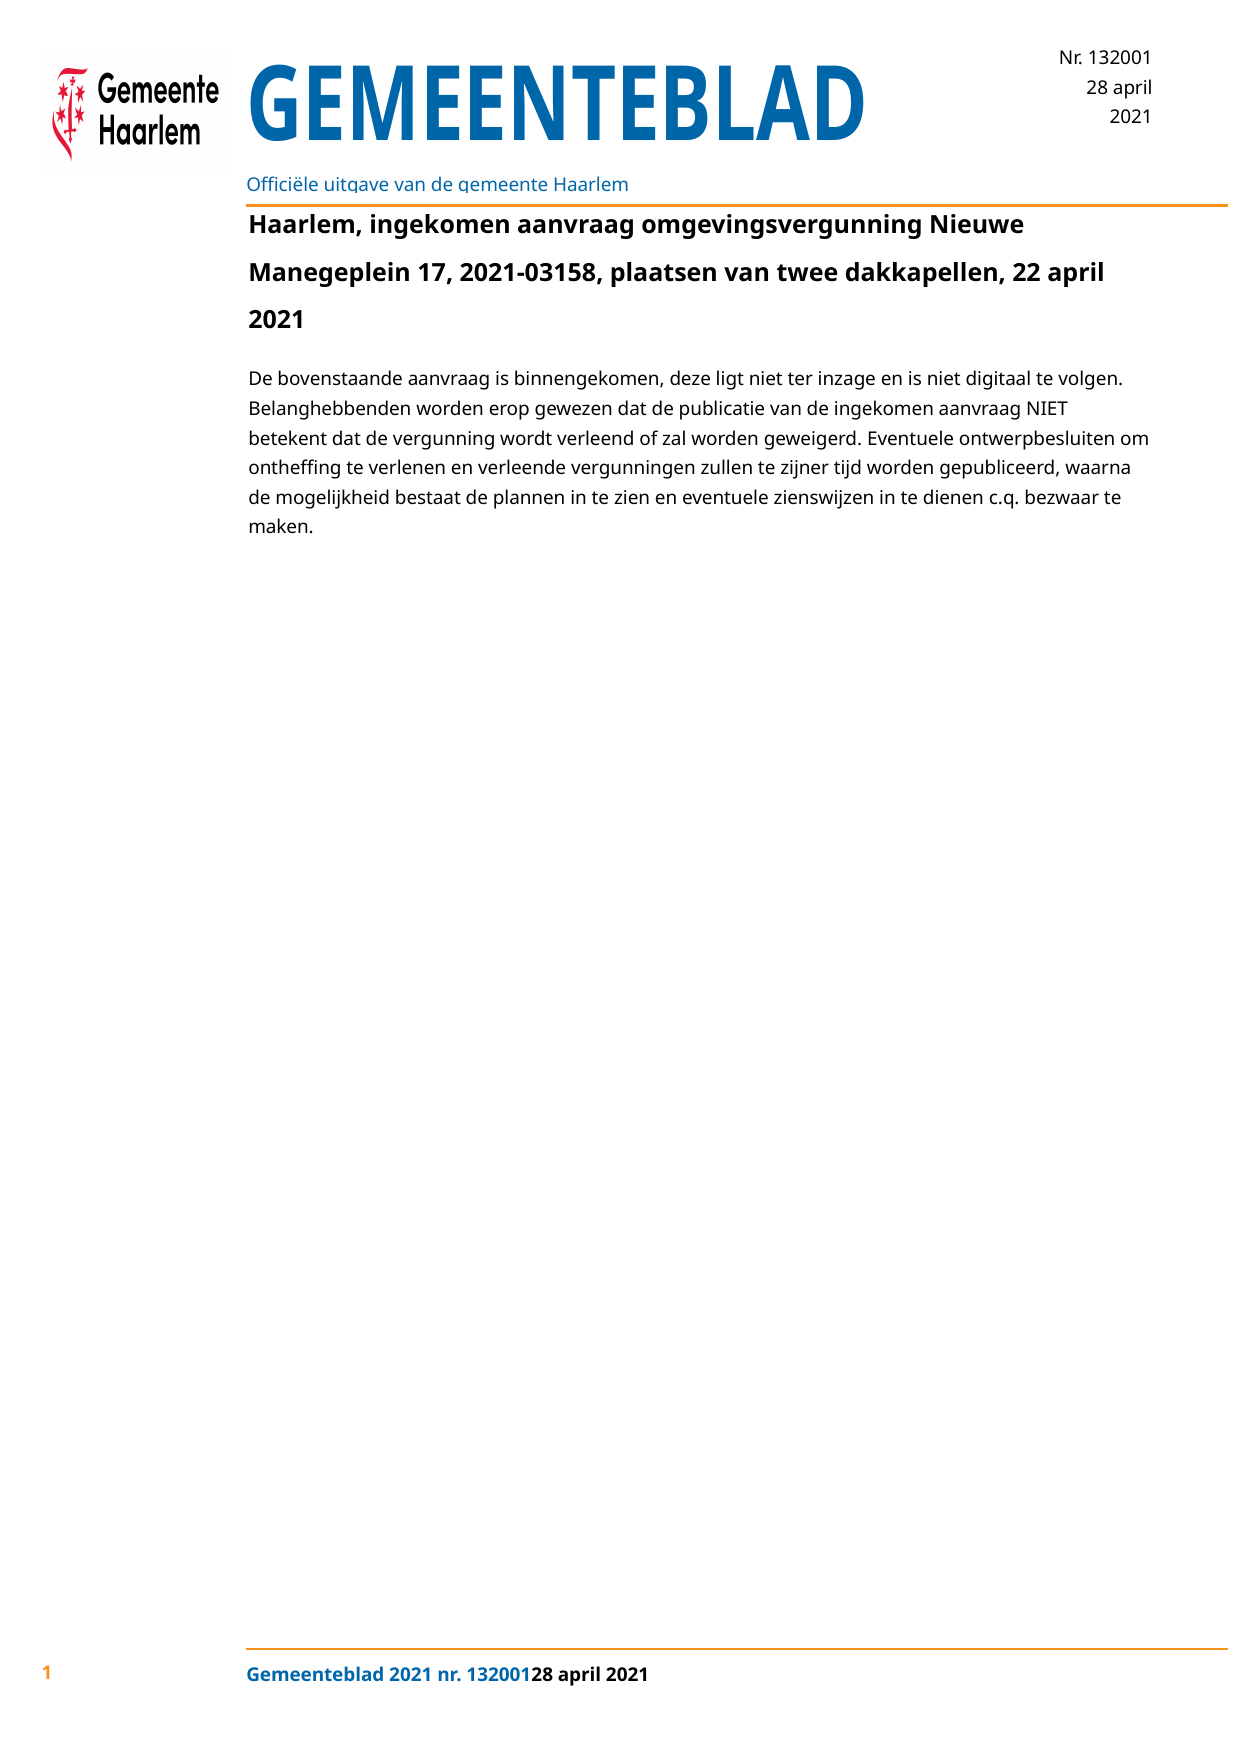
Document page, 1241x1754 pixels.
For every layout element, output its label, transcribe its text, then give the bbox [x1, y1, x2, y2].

text De bovenstaande aanvraag is binnengekomen, deze ligt niet ter inzage en is niet digitaal te volgen. Belanghebbenden worden erop gewezen dat de publicatie van de ingekomen aanvraag NIET betekent dat de vergunning wordt verleend of zal worden geweigerd. Eventuele ontwerpbesluiten om ontheffing te verlenen en verleende vergunningen zullen te zijner tijd worden gepubliceerd, waarna de mogelijkheid bestaat de plannen in te zien en eventuele zienswijzen in te dienen c.q. bezwaar te maken. [248, 366, 1152, 539]
picture [41, 47, 231, 172]
text Haarlem, ingekomen aanvraag omgevingsvergunning Nieuwe Manegeplein 17, 2021-03158, plaatsen van twee dakkapellen, 22 april 2021 [248, 207, 1152, 336]
